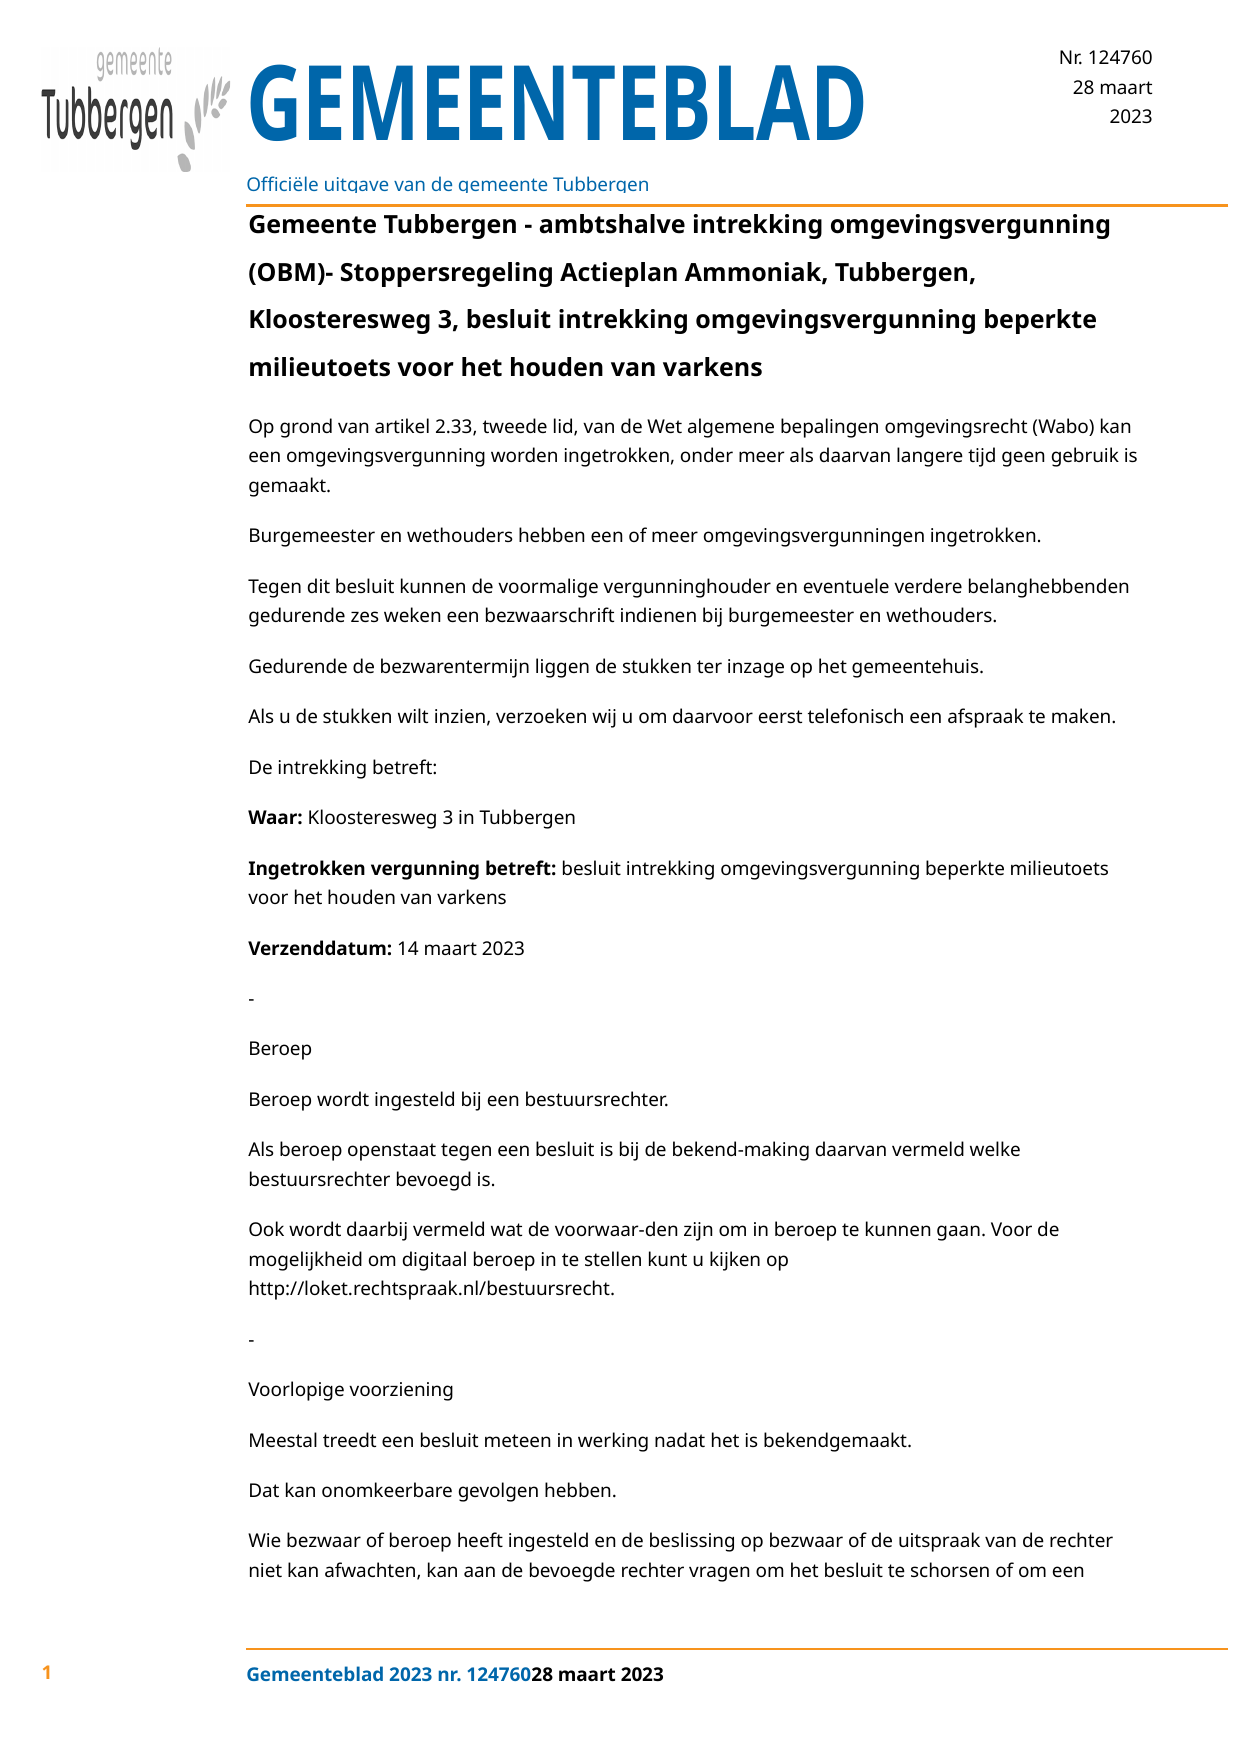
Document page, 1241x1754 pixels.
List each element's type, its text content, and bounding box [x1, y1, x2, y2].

text Waar: Kloosteresweg 3 in Tubbergen [248, 804, 1152, 830]
text Beroep wordt ingesteld bij een bestuursrechter. [248, 1086, 1152, 1112]
text Dat kan onomkeerbare gevolgen hebben. [248, 1477, 1152, 1503]
text Verzenddatum: 14 maart 2023 [248, 935, 1152, 961]
text Als beroep openstaat tegen een besluit is bij de bekend-making daarvan vermeld welke bestuursrechter bevoegd is. [248, 1136, 1152, 1192]
picture [41, 47, 231, 172]
text Gedurende de bezwarentermijn liggen de stukken ter inzage op het gemeentehuis. [248, 653, 1152, 679]
text De intrekking betreft: [248, 754, 1152, 780]
text - [248, 1326, 1152, 1352]
text Voorlopige voorziening [248, 1376, 1152, 1402]
text Wie bezwaar of beroep heeft ingesteld en de beslissing op bezwaar of de uitspraak van de rechter niet kan afwachten, kan aan de bevoegde rechter vragen om het besluit te schorsen of om een [248, 1528, 1152, 1583]
text Op grond van artikel 2.33, tweede lid, van de Wet algemene bepalingen omgevingsrecht (Wabo) kan een omgevingsvergunning worden ingetrokken, onder meer als daarvan langere tijd geen gebruik is gemaakt. [248, 413, 1152, 498]
text Tegen dit besluit kunnen de voormalige vergunninghouder en eventuele verdere belanghebbenden gedurende zes weken een bezwaarschrift indienen bij burgemeester en wethouders. [248, 573, 1152, 628]
text Als u de stukken wilt inzien, verzoeken wij u om daarvoor eerst telefonisch een afspraak te maken. [248, 703, 1152, 729]
text Ingetrokken vergunning betreft: besluit intrekking omgevingsvergunning beperkte milieutoets voor het houden van varkens [248, 855, 1152, 910]
text Beroep [248, 1036, 1152, 1061]
text Meestal treedt een besluit meteen in werking nadat het is bekendgemaakt. [248, 1427, 1152, 1453]
text Ook wordt daarbij vermeld wat de voorwaar-den zijn om in beroep te kunnen gaan. Voor de mogelijkheid om digitaal beroep in te stellen kunt u kijken op http://loket.rechtspraak.nl/bestuursrecht. [248, 1216, 1152, 1301]
text Burgemeester en wethouders hebben een of meer omgevingsvergunningen ingetrokken. [248, 523, 1152, 548]
text - [248, 985, 1152, 1011]
text Gemeente Tubbergen - ambtshalve intrekking omgevingsvergunning (OBM)- Stoppersregeling Actieplan Ammoniak, Tubbergen, Kloosteresweg 3, besluit intrekking omgevingsvergunning beperkte milieutoets voor het houden van varkens [248, 207, 1152, 384]
